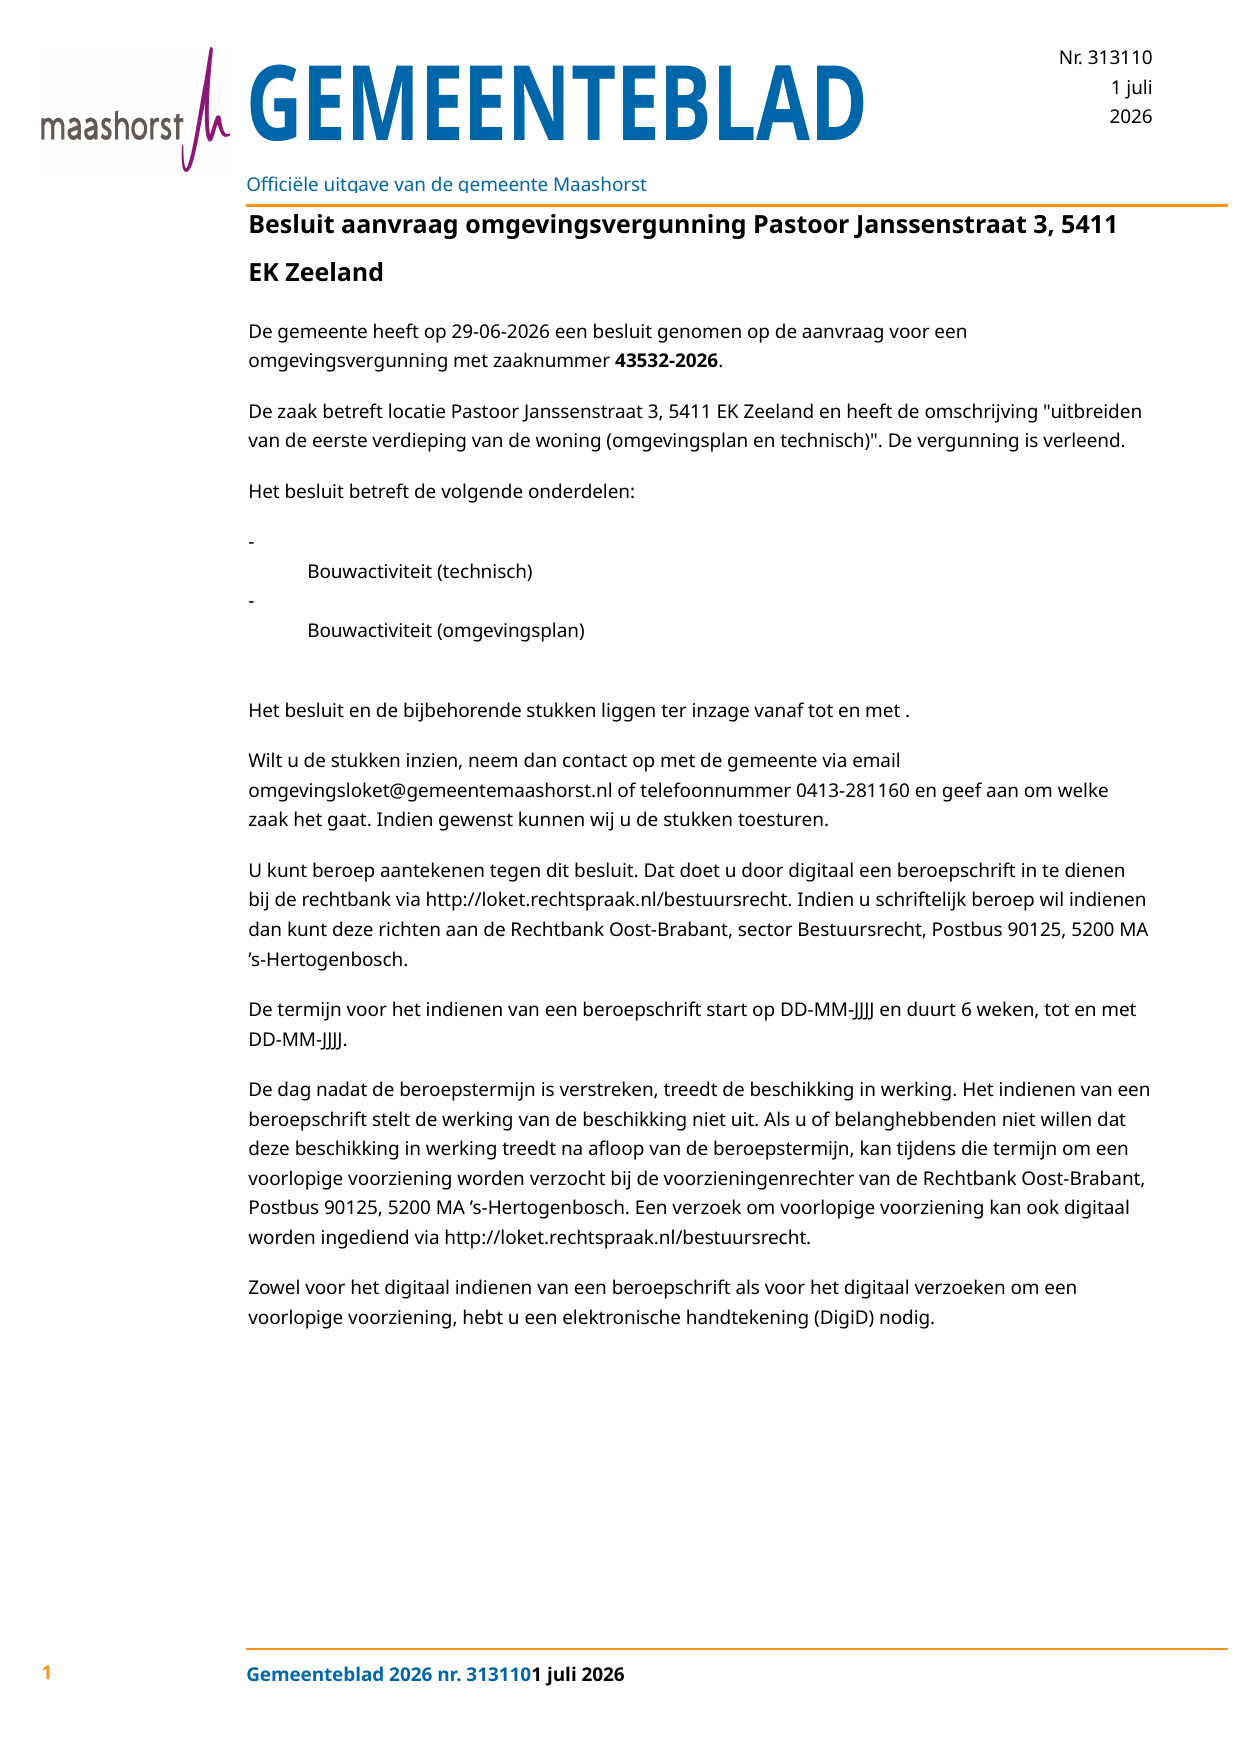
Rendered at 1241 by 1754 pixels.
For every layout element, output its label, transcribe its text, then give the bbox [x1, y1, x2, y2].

text Besluit aanvraag omgevingsvergunning Pastoor Janssenstraat 3, 5411 EK Zeeland [248, 207, 1152, 288]
text Het besluit betreft de volgende onderdelen: [248, 478, 1152, 504]
text De dag nadat de beroepstermijn is verstreken, treedt de beschikking in werking. Het indienen van een beroepschrift stelt de werking van de beschikking niet uit. Als u of belanghebbenden niet willen dat deze beschikking in werking treedt na afloop van de beroepstermijn, kan tijdens die termijn om een voorlopige voorziening worden verzocht bij de voorzieningenrechter van de Rechtbank Oost-Brabant, Postbus 90125, 5200 MA ’s-Hertogenbosch. Een verzoek om voorlopige voorziening kan ook digitaal worden ingediend via http://loket.rechtspraak.nl/bestuursrecht. [248, 1076, 1152, 1250]
picture [41, 47, 231, 172]
text De termijn voor het indienen van een beroepschrift start op DD-MM-JJJJ en duurt 6 weken, tot en met DD-MM-JJJJ. [248, 996, 1152, 1052]
text De zaak betreft locatie Pastoor Janssenstraat 3, 5411 EK Zeeland en heeft de omschrijving "uitbreiden van de eerste verdieping van de woning (omgevingsplan en technisch)". De vergunning is verleend. [248, 398, 1152, 453]
list Bouwactiviteit (omgevingsplan) [248, 617, 1152, 643]
text U kunt beroep aantekenen tegen dit besluit. Dat doet u door digitaal een beroepschrift in te dienen bij de rechtbank via http://loket.rechtspraak.nl/bestuursrecht. Indien u schriftelijk beroep wil indienen dan kunt deze richten aan de Rechtbank Oost-Brabant, sector Bestuursrecht, Postbus 90125, 5200 MA ’s-Hertogenbosch. [248, 857, 1152, 972]
text De gemeente heeft op 29-06-2026 een besluit genomen op de aanvraag voor een omgevingsvergunning met zaaknummer 43532-2026. [248, 318, 1152, 373]
text Het besluit en de bijbehorende stukken liggen ter inzage vanaf tot en met . [248, 697, 1152, 723]
text Zowel voor het digitaal indienen van een beroepschrift als voor het digitaal verzoeken om een voorlopige voorziening, hebt u een elektronische handtekening (DigiD) nodig. [248, 1274, 1152, 1330]
text Wilt u de stukken inzien, neem dan contact op met de gemeente via email omgevingsloket@gemeentemaashorst.nl of telefoonnummer 0413-281160 en geef aan om welke zaak het gaat. Indien gewenst kunnen wij u de stukken toesturen. [248, 747, 1152, 832]
list Bouwactiviteit (technisch) [248, 558, 1152, 584]
